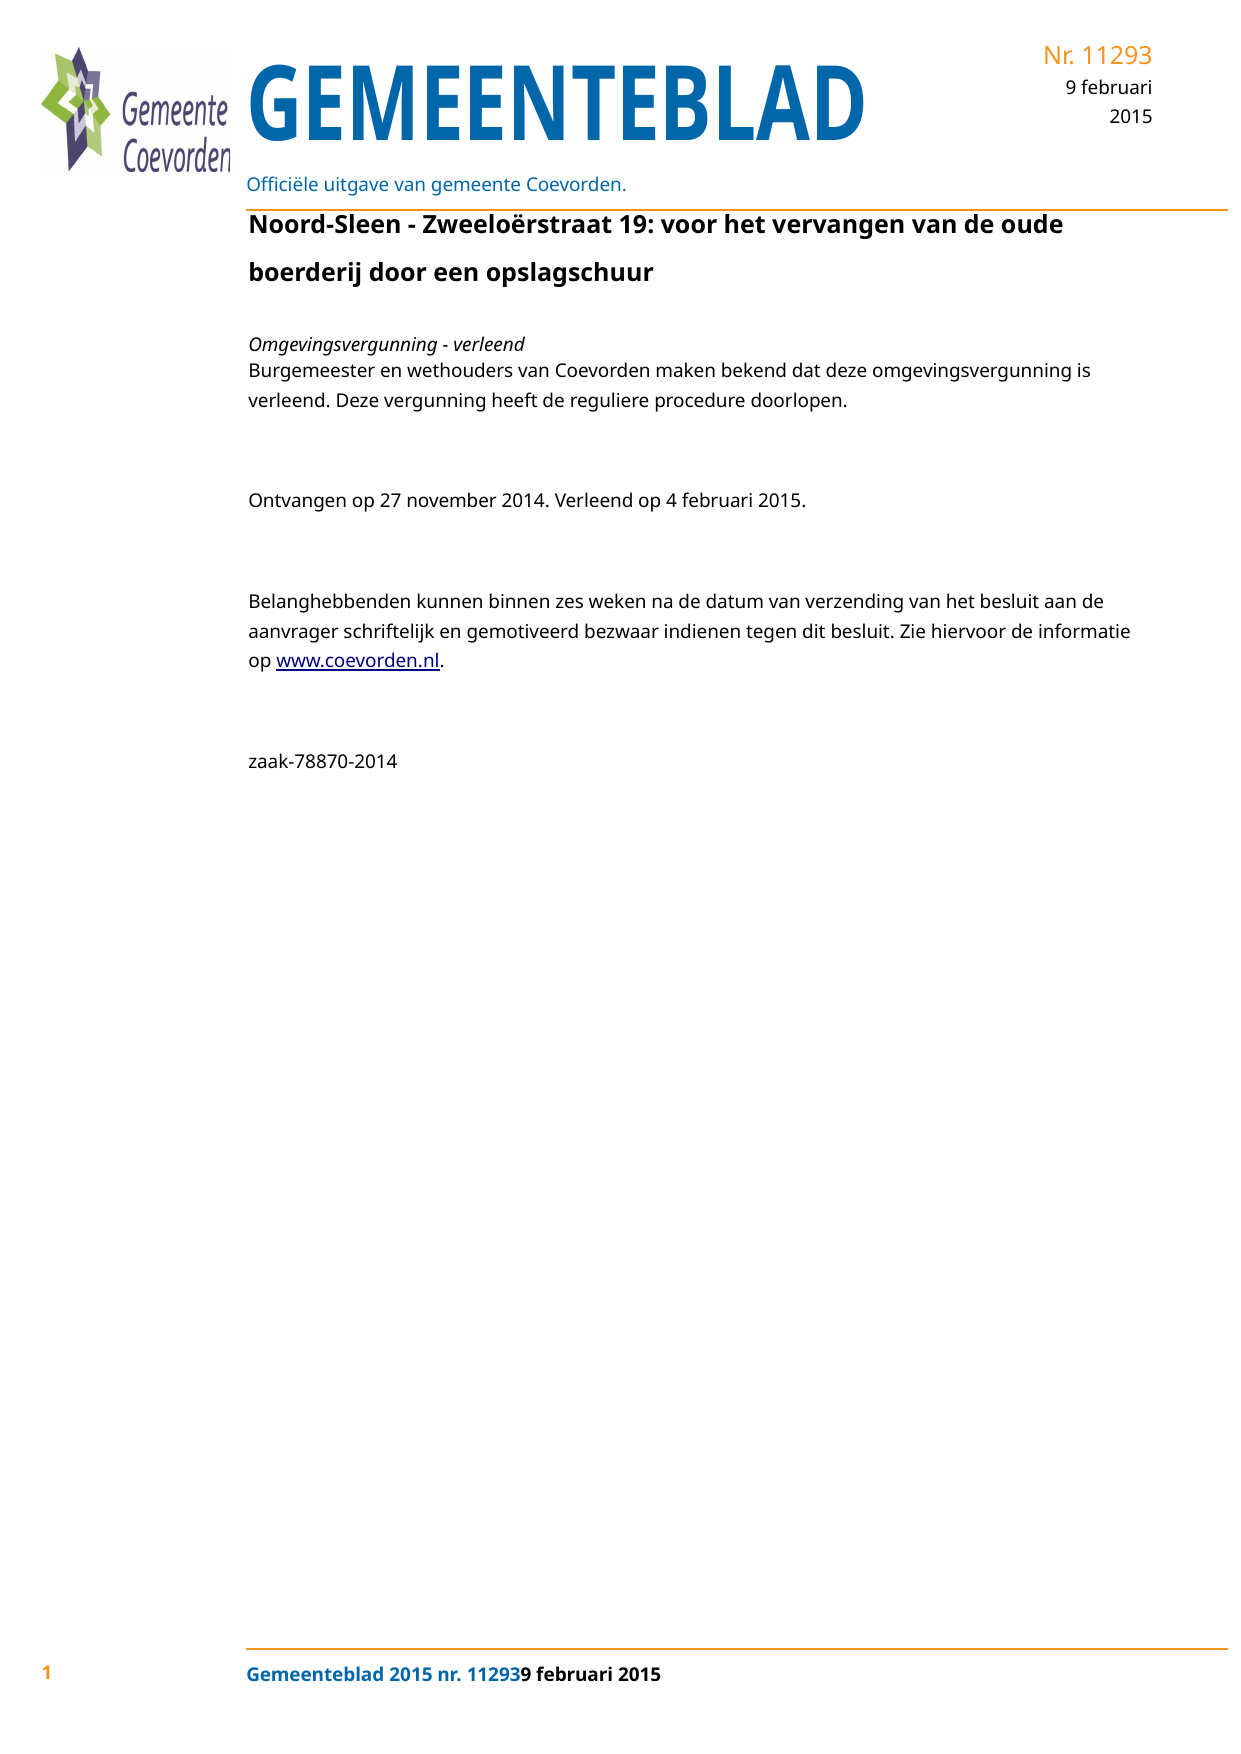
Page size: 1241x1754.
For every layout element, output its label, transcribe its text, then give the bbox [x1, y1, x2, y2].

text Belanghebbenden kunnen binnen zes weken na de datum van verzending van het besluit aan de aanvrager schriftelijk en gemotiveerd bezwaar indienen tegen dit besluit. Zie hiervoor de informatie op www.coevorden.nl. [248, 588, 1152, 673]
text Omgevingsvergunning - verleend [248, 331, 1152, 357]
text Ontvangen op 27 november 2014. Verleend op 4 februari 2015. [248, 488, 1152, 513]
text Noord-Sleen - Zweeloërstraat 19: voor het vervangen van de oude boerderij door een opslagschuur [248, 211, 1152, 288]
text Burgemeester en wethouders van Coevorden maken bekend dat deze omgevingsvergunning is verleend. Deze vergunning heeft de reguliere procedure doorlopen. [248, 357, 1152, 412]
picture [41, 47, 231, 172]
text zaak-78870-2014 [248, 748, 1152, 774]
